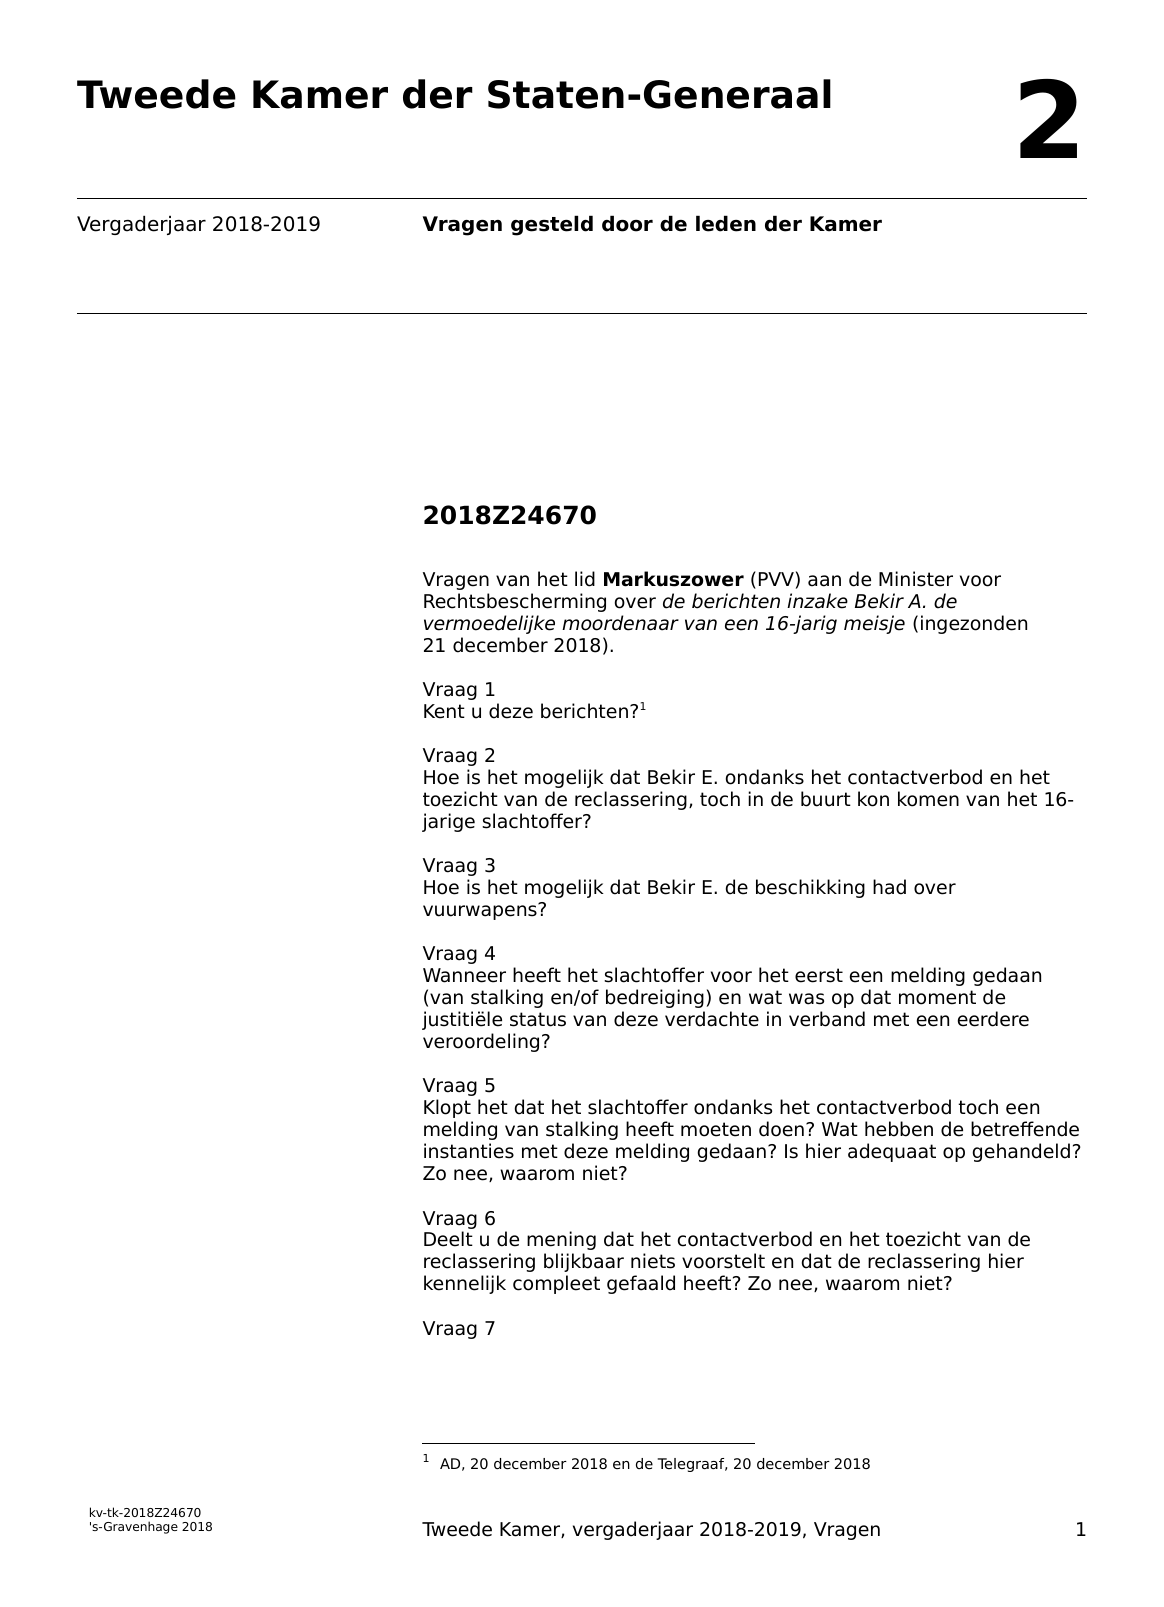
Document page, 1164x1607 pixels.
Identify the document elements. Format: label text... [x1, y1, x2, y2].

text AD, 20 december 2018 en de Telegraaf, 20 december 2018 [422, 1452, 1087, 1474]
text Vraag 6 [422, 1207, 1087, 1229]
table_header Tweede Kamer der Staten-Generaal [77, 59, 886, 198]
text kv-tk-2018Z24670 [88, 1506, 323, 1520]
text Vraag 1 [422, 679, 1087, 701]
table_header 2 [886, 59, 1087, 198]
text Klopt het dat het slachtoffer ondanks het contactverbod toch een melding van stalking heeft moeten doen? Wat hebben de betreffende instanties met deze melding gedaan? Is hier adequaat op gehandeld? Zo nee, waarom niet? [422, 1097, 1087, 1185]
text Hoe is het mogelijk dat Bekir E. ondanks het contactverbod en het toezicht van de reclassering, toch in de buurt kon komen van het 16-jarige slachtoffer? [422, 767, 1087, 833]
text Vraag 7 [422, 1317, 1087, 1339]
text 's-Gravenhage 2018 [88, 1520, 323, 1534]
text 2018Z24670 [422, 501, 1087, 531]
text Vraag 5 [422, 1075, 1087, 1097]
text Vragen van het lid Markuszower (PVV) aan de Minister voor Rechtsbescherming over de berichten inzake Bekir A. de vermoedelijke moordenaar van een 16-jarig meisje (ingezonden 21 december 2018). [422, 569, 1087, 657]
text Vraag 4 [422, 943, 1087, 965]
text Vraag 2 [422, 745, 1087, 767]
text Deelt u de mening dat het contactverbod en het toezicht van de reclassering blijkbaar niets voorstelt en dat de reclassering hier kennelijk compleet gefaald heeft? Zo nee, waarom niet? [422, 1229, 1087, 1295]
table_cell Vergaderjaar 2018-2019 [77, 199, 422, 313]
text Wanneer heeft het slachtoffer voor het eerst een melding gedaan (van stalking en/of bedreiging) en wat was op dat moment de justitiële status van deze verdachte in verband met een eerdere veroordeling? [422, 965, 1087, 1053]
text Kent u deze berichten? [422, 701, 1087, 723]
text Hoe is het mogelijk dat Bekir E. de beschikking had over vuurwapens? [422, 877, 1087, 921]
table_cell Vragen gesteld door de leden der Kamer [422, 199, 1087, 313]
text Vraag 3 [422, 855, 1087, 877]
